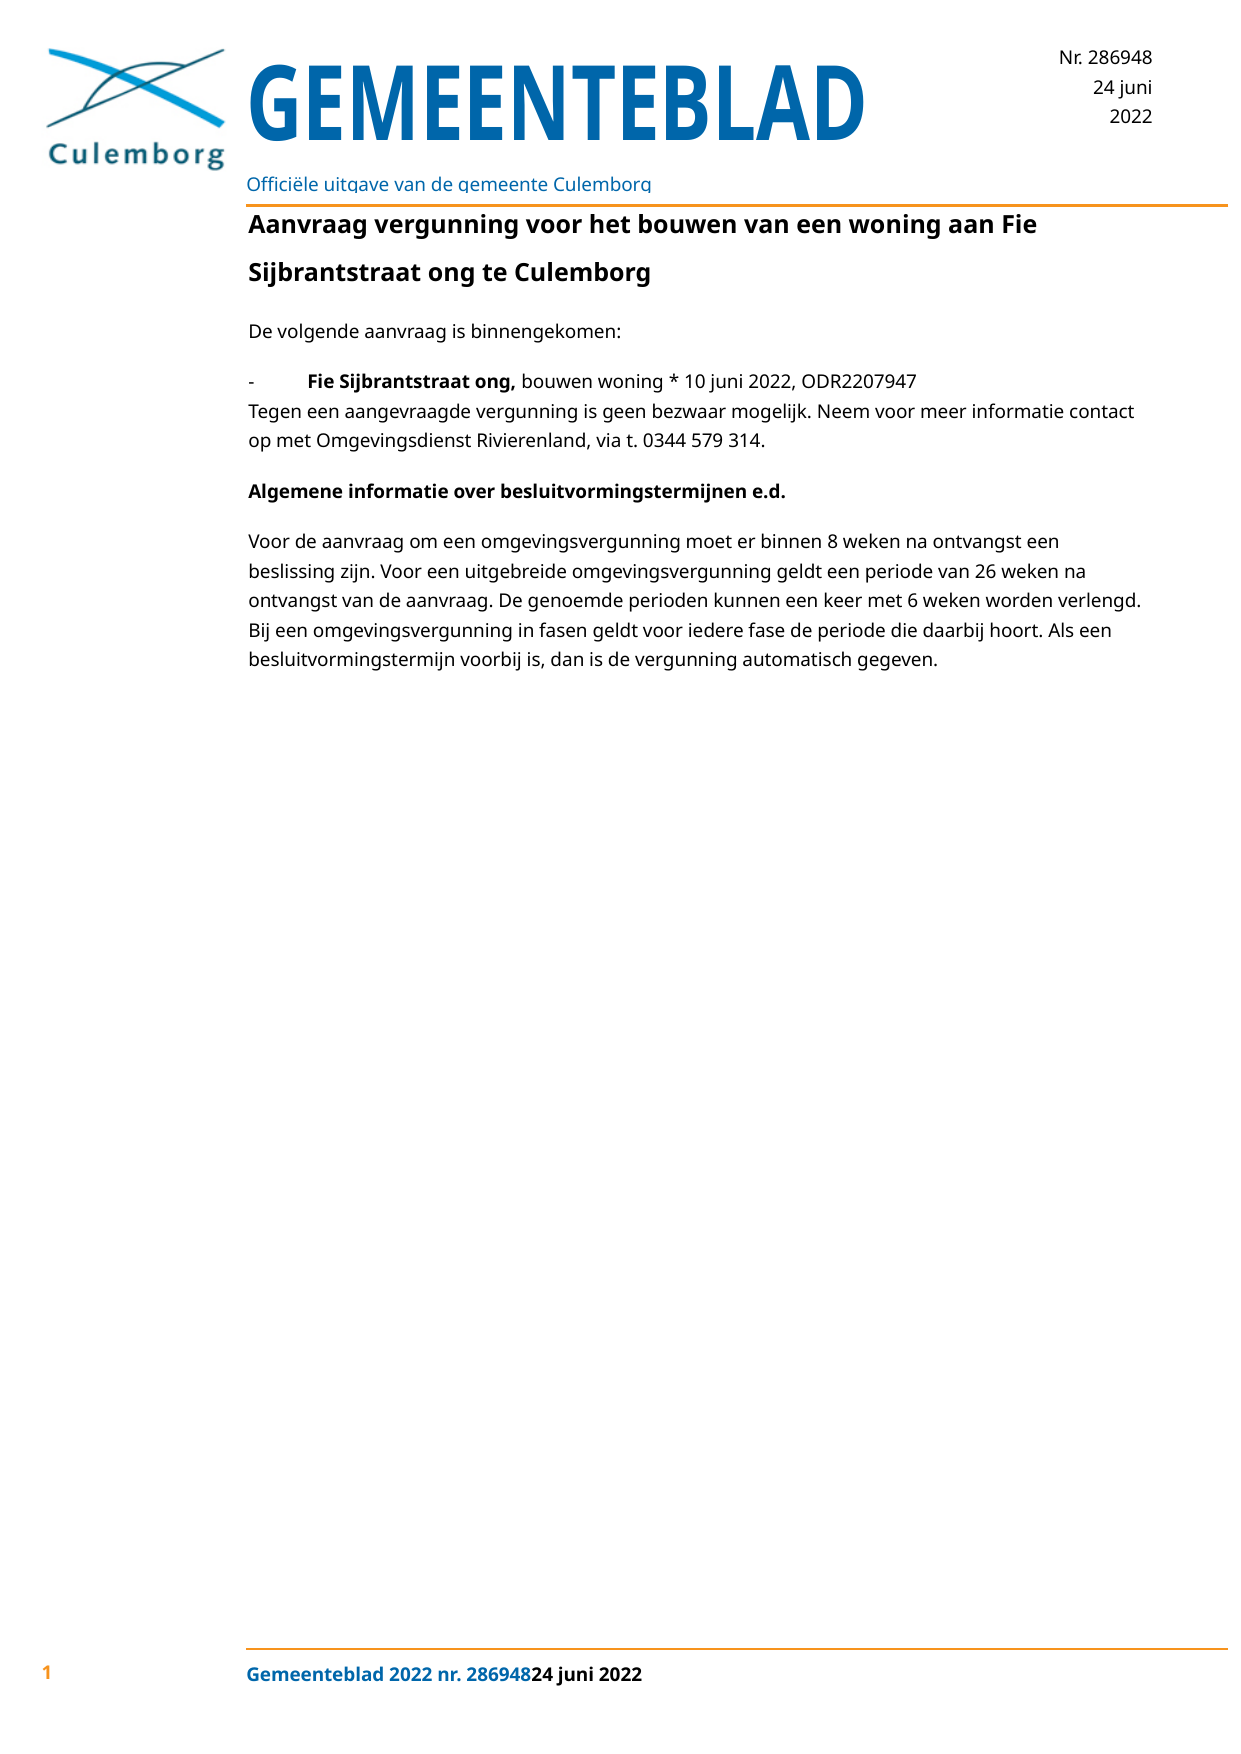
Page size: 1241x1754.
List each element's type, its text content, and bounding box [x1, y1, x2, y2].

list Fie Sijbrantstraat ong, bouwen woning * 10 juni 2022, ODR2207947 [248, 368, 1152, 394]
text Aanvraag vergunning voor het bouwen van een woning aan Fie Sijbrantstraat ong te Culemborg [248, 207, 1152, 288]
text Algemene informatie over besluitvormingstermijnen e.d. [248, 478, 1152, 504]
picture [41, 47, 231, 172]
text De volgende aanvraag is binnengekomen: [248, 318, 1152, 344]
text Tegen een aangevraagde vergunning is geen bezwaar mogelijk. Neem voor meer informatie contact op met Omgevingsdienst Rivierenland, via t. 0344 579 314. [248, 398, 1152, 453]
text Voor de aanvraag om een omgevingsvergunning moet er binnen 8 weken na ontvangst een beslissing zijn. Voor een uitgebreide omgevingsvergunning geldt een periode van 26 weken na ontvangst van de aanvraag. De genoemde perioden kunnen een keer met 6 weken worden verlengd. Bij een omgevingsvergunning in fasen geldt voor iedere fase de periode die daarbij hoort. Als een besluitvormingstermijn voorbij is, dan is de vergunning automatisch gegeven. [248, 528, 1152, 672]
